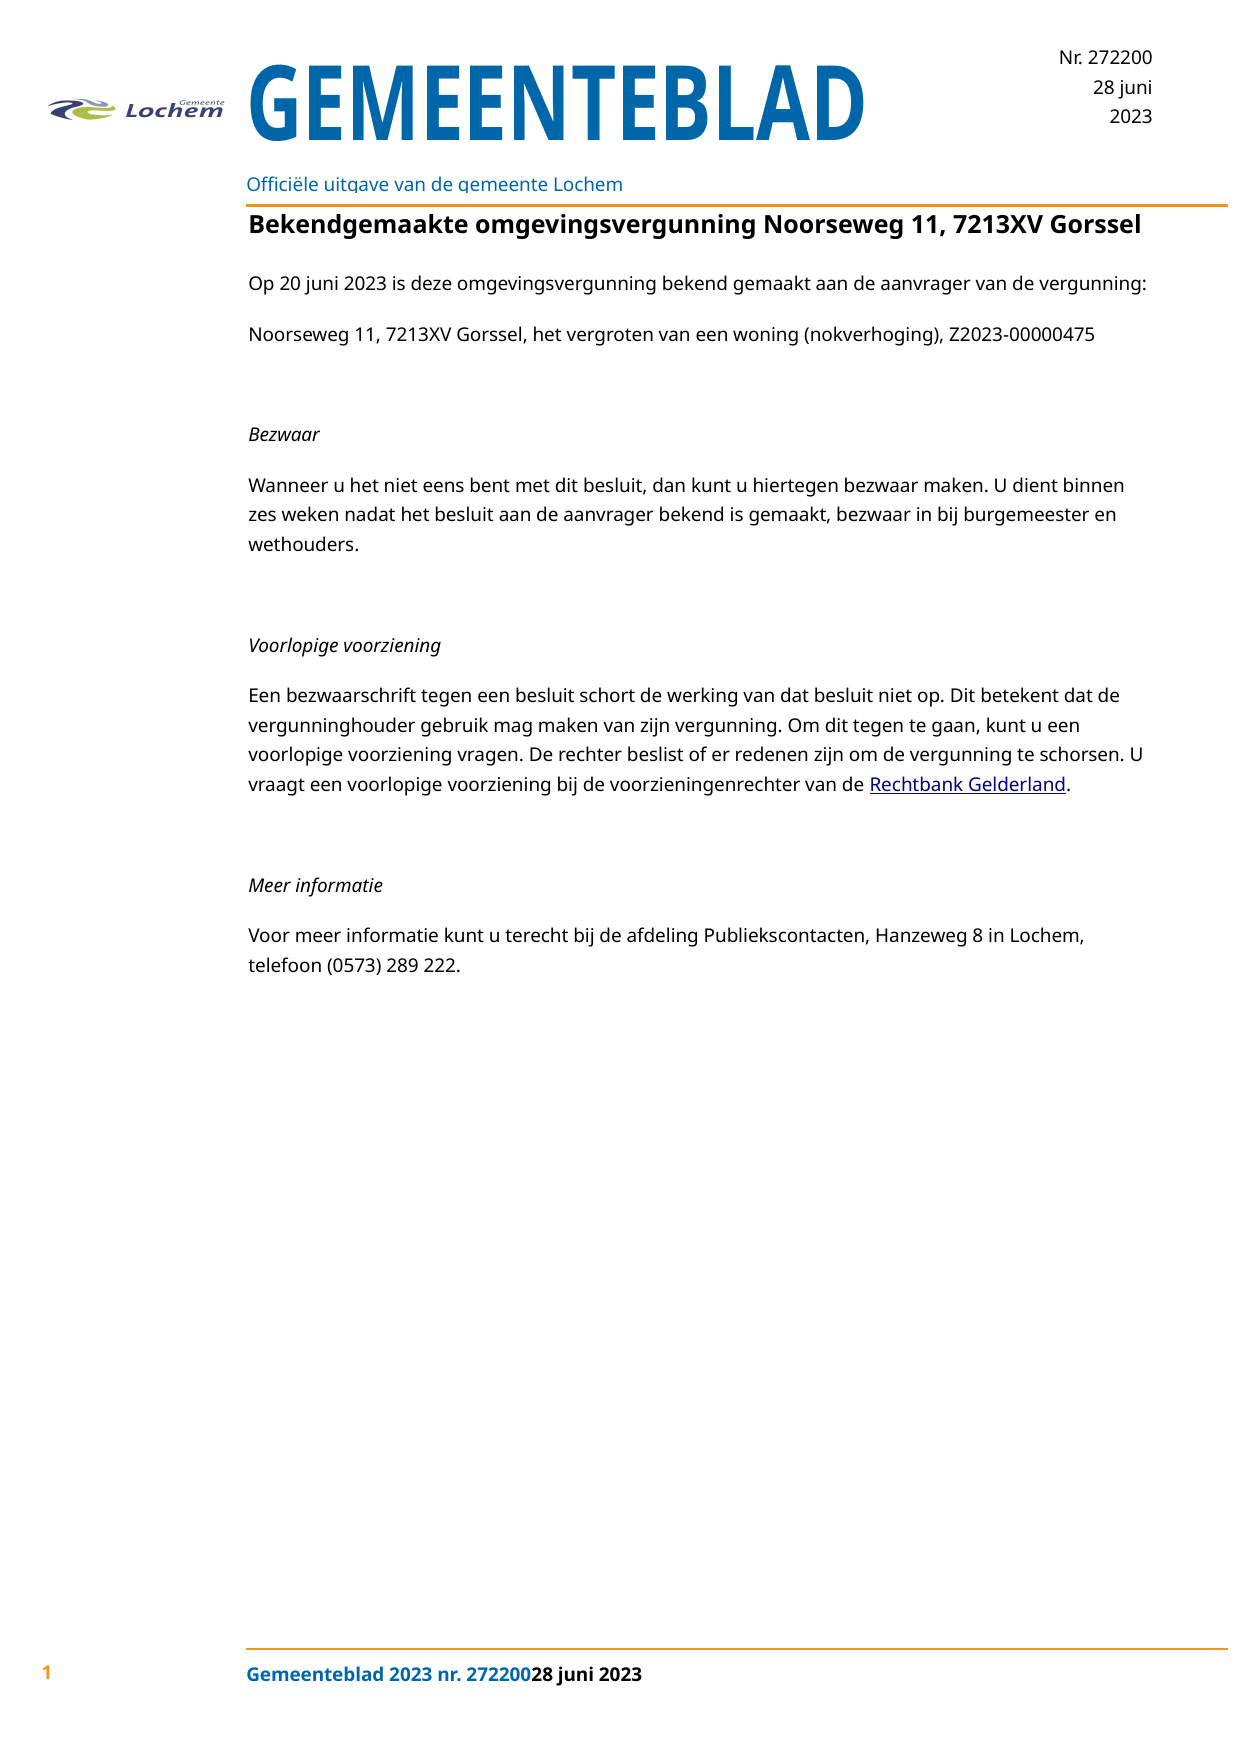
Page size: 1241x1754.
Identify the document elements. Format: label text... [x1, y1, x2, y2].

text Wanneer u het niet eens bent met dit besluit, dan kunt u hiertegen bezwaar maken. U dient binnen zes weken nadat het besluit aan de aanvrager bekend is gemaakt, bezwaar in bij burgemeester en wethouders. [248, 472, 1152, 557]
text Op 20 juni 2023 is deze omgevingsvergunning bekend gemaakt aan de aanvrager van de vergunning: [248, 270, 1152, 296]
text Noorseweg 11, 7213XV Gorssel, het vergroten van een woning (nokverhoging), Z2023-00000475 [248, 321, 1152, 346]
picture [41, 47, 231, 172]
text Een bezwaarschrift tegen een besluit schort de werking van dat besluit niet op. Dit betekent dat de vergunninghouder gebruik mag maken van zijn vergunning. Om dit tegen te gaan, kunt u een voorlopige voorziening vragen. De rechter beslist of er redenen zijn om de vergunning te schorsen. U vraagt een voorlopige voorziening bij de voorzieningenrechter van de Rechtbank Gelderland. [248, 682, 1152, 797]
text Bezwaar [248, 422, 1152, 447]
text Bekendgemaakte omgevingsvergunning Noorseweg 11, 7213XV Gorssel [248, 207, 1152, 241]
text Voorlopige voorziening [248, 632, 1152, 658]
text Meer informatie [248, 872, 1152, 898]
text Voor meer informatie kunt u terecht bij de afdeling Publiekscontacten, Hanzeweg 8 in Lochem, telefoon (0573) 289 222. [248, 922, 1152, 978]
